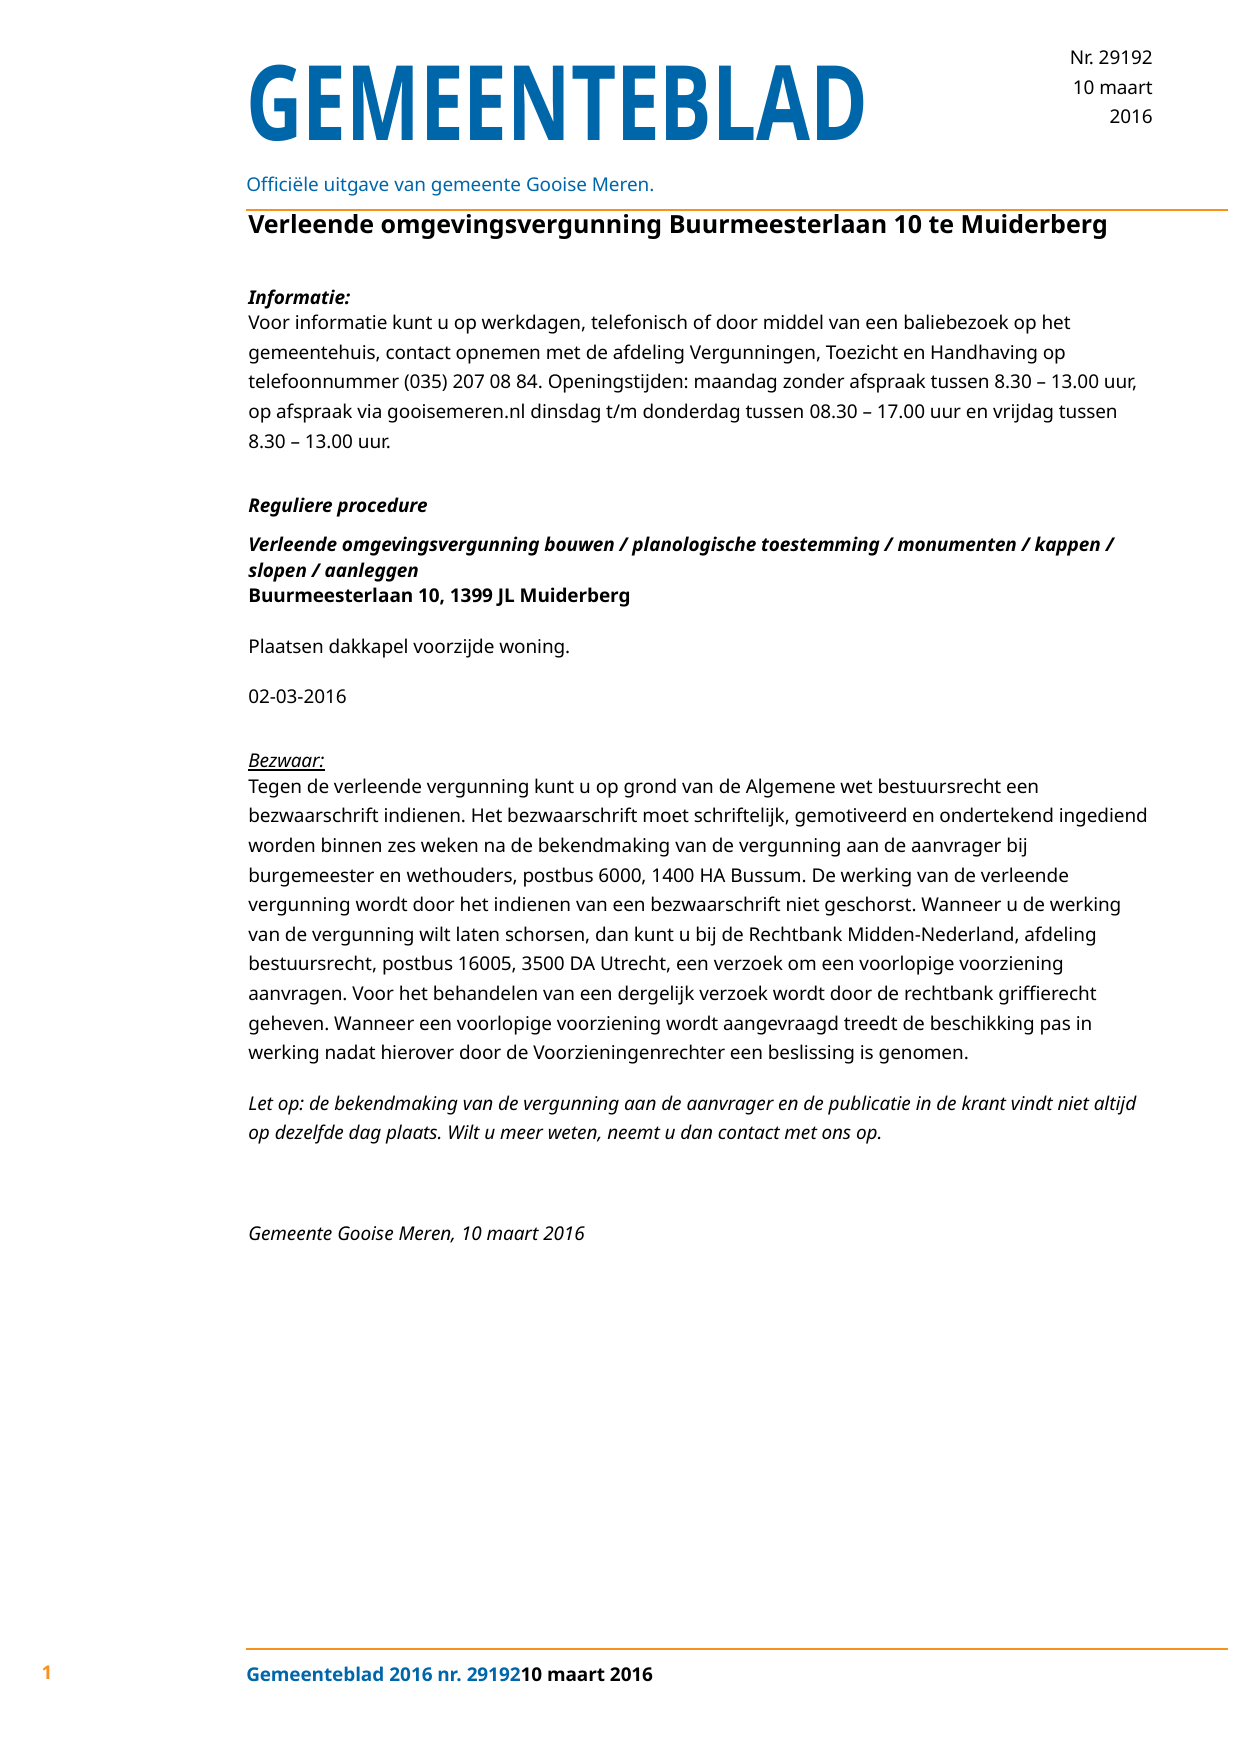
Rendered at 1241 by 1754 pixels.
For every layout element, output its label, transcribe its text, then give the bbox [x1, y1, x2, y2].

text 02-03-2016 [248, 683, 1152, 709]
text Buurmeesterlaan 10, 1399 JL Muiderberg [248, 583, 1152, 608]
text Verleende omgevingsvergunning Buurmeesterlaan 10 te Muiderberg [248, 211, 1152, 241]
text Bezwaar: [248, 747, 1152, 773]
text Let op: de bekendmaking van de vergunning aan de aanvrager en de publicatie in de krant vindt niet altijd op dezelfde dag plaats. Wilt u meer weten, neemt u dan contact met ons op. [248, 1090, 1152, 1145]
text Reguliere procedure [248, 492, 1152, 518]
text Plaatsen dakkapel voorzijde woning. [248, 633, 1152, 659]
text Informatie: [248, 284, 1152, 309]
text Gemeente Gooise Meren, 10 maart 2016 [248, 1220, 1152, 1246]
text Voor informatie kunt u op werkdagen, telefonisch of door middel van een baliebezoek op het gemeentehuis, contact opnemen met de afdeling Vergunningen, Toezicht en Handhaving op telefoonnummer (035) 207 08 84. Openingstijden: maandag zonder afspraak tussen 8.30 – 13.00 uur, op afspraak via gooisemeren.nl dinsdag t/m donderdag tussen 08.30 – 17.00 uur en vrijdag tussen 8.30 – 13.00 uur. [248, 309, 1152, 454]
picture [41, 47, 231, 172]
text Verleende omgevingsvergunning bouwen / planologische toestemming / monumenten / kappen / slopen / aanleggen [248, 531, 1152, 583]
text Tegen de verleende vergunning kunt u op grond van de Algemene wet bestuursrecht een bezwaarschrift indienen. Het bezwaarschrift moet schriftelijk, gemotiveerd en ondertekend ingediend worden binnen zes weken na de bekendmaking van de vergunning aan de aanvrager bij burgemeester en wethouders, postbus 6000, 1400 HA Bussum. De werking van de verleende vergunning wordt door het indienen van een bezwaarschrift niet geschorst. Wanneer u de werking van de vergunning wilt laten schorsen, dan kunt u bij de Rechtbank Midden-Nederland, afdeling bestuursrecht, postbus 16005, 3500 DA Utrecht, een verzoek om een voorlopige voorziening aanvragen. Voor het behandelen van een dergelijk verzoek wordt door de rechtbank griffierecht geheven. Wanneer een voorlopige voorziening wordt aangevraagd treedt de beschikking pas in werking nadat hierover door de Voorzieningenrechter een beslissing is genomen. [248, 773, 1152, 1065]
